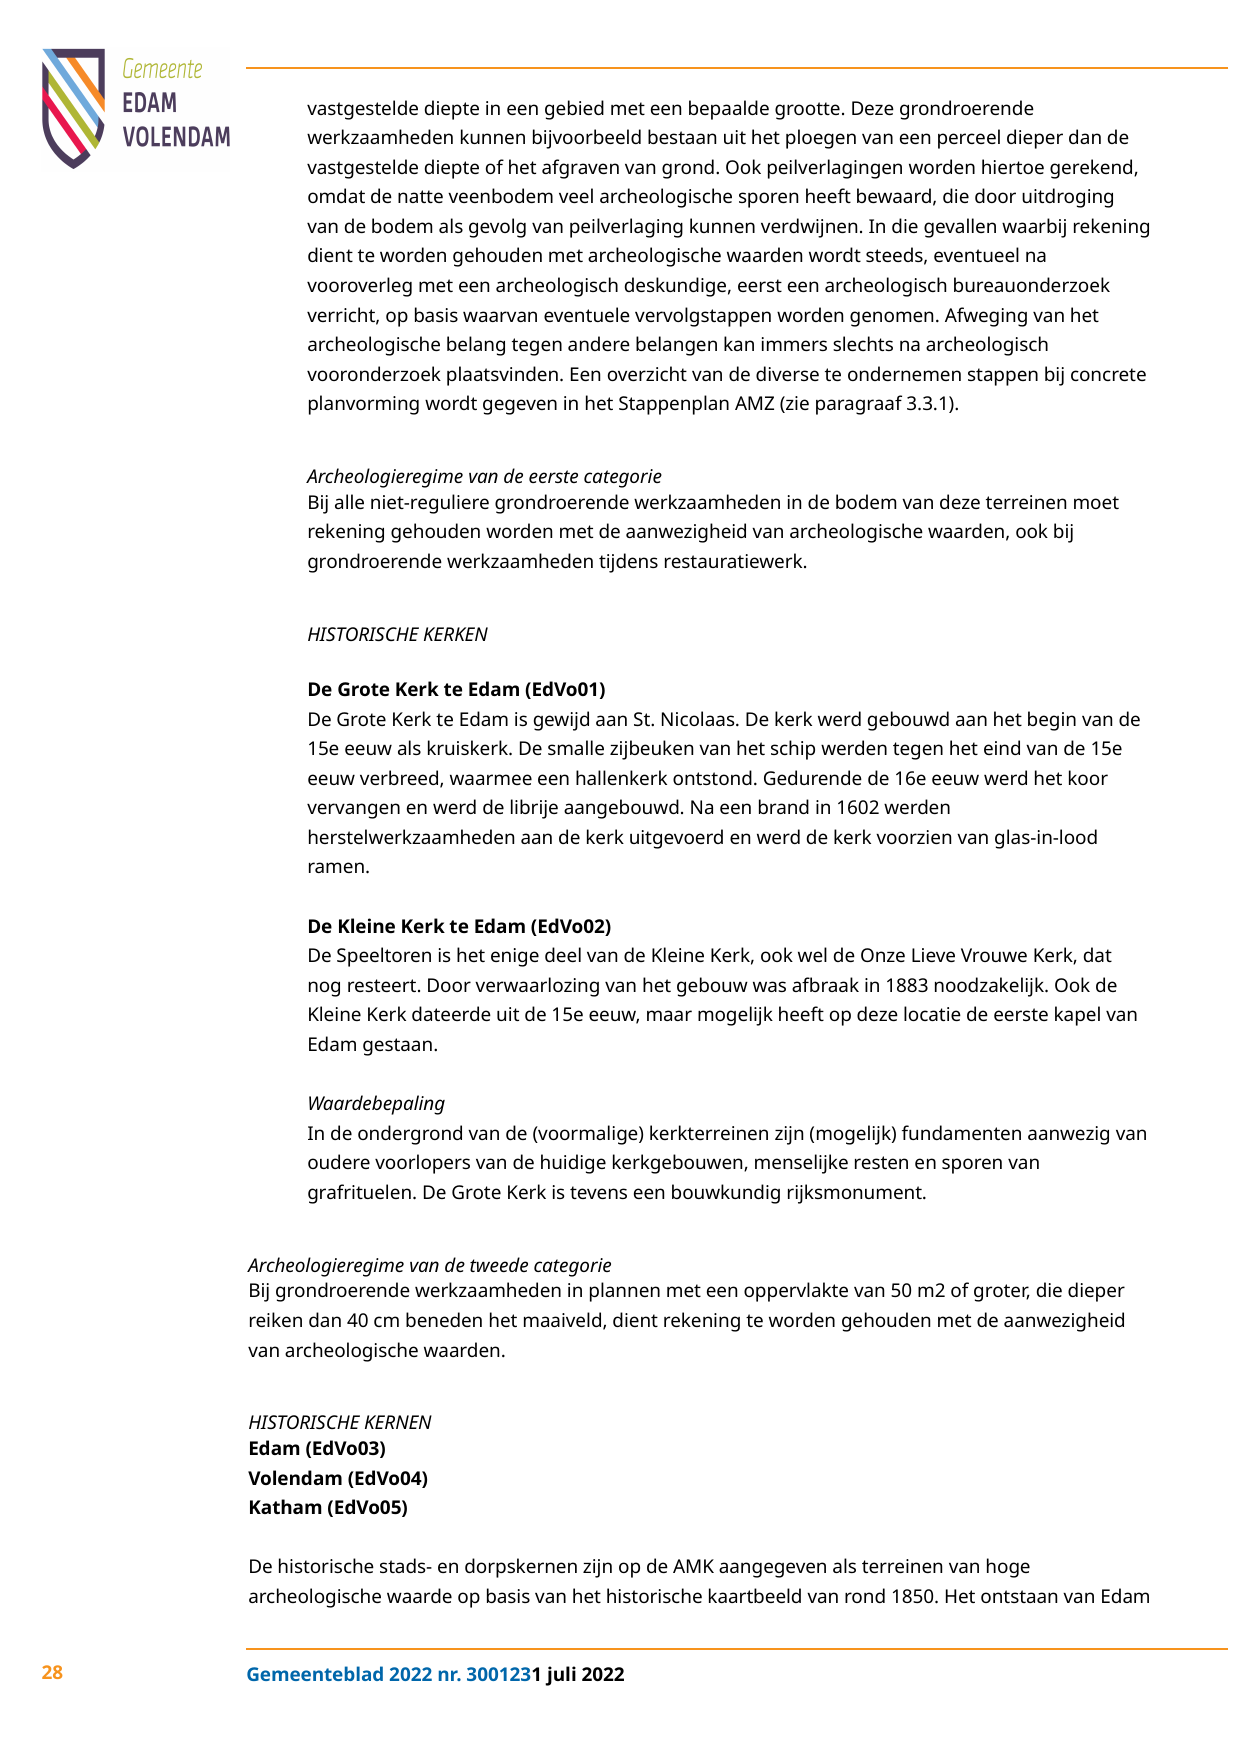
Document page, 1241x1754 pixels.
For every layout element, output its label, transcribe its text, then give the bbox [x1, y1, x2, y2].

list Bij alle niet-reguliere grondroerende werkzaamheden in de bodem van deze terreinen moet rekening gehouden worden met de aanwezigheid van archeologische waarden, ook bij grondroerende werkzaamheden tijdens restauratiewerk. [248, 489, 1152, 574]
picture [41, 47, 231, 172]
list De Speeltoren is het enige deel van de Kleine Kerk, ook wel de Onze Lieve Vrouwe Kerk, dat nog resteert. Door verwaarlozing van het gebouw was afbraak in 1883 noodzakelijk. Ook de Kleine Kerk dateerde uit de 15e eeuw, maar mogelijk heeft op deze locatie de eerste kapel van Edam gestaan. [248, 942, 1152, 1057]
list Waardebepaling [248, 1090, 1152, 1116]
list HISTORISCHE KERKEN [248, 621, 1152, 647]
list De Grote Kerk te Edam is gewijd aan St. Nicolaas. De kerk werd gebouwd aan het begin van de 15e eeuw als kruiskerk. De smalle zijbeuken van het schip werden tegen het eind van de 15e eeuw verbreed, waarmee een hallenkerk ontstond. Gedurende de 16e eeuw werd het koor vervangen en werd de librije aangebouwd. Na een brand in 1602 werden herstelwerkzaamheden aan de kerk uitgevoerd en werd de kerk voorzien van glas-in-lood ramen. [248, 706, 1152, 879]
text Edam (EdVo03) [248, 1435, 1152, 1461]
list In de ondergrond van de (voormalige) kerkterreinen zijn (mogelijk) fundamenten aanwezig van oudere voorlopers van de huidige kerkgebouwen, menselijke resten en sporen van grafrituelen. De Grote Kerk is tevens een bouwkundig rijksmonument. [248, 1120, 1152, 1205]
text Volendam (EdVo04) [248, 1465, 1152, 1491]
text Bij grondroerende werkzaamheden in plannen met een oppervlakte van 50 m2 of groter, die dieper reiken dan 40 cm beneden het maaiveld, dient rekening te worden gehouden met de aanwezigheid van archeologische waarden. [248, 1278, 1152, 1362]
text Katham (EdVo05) [248, 1494, 1152, 1520]
text HISTORISCHE KERNEN [248, 1409, 1152, 1435]
list Archeologieregime van de eerste categorie [248, 463, 1152, 489]
text Archeologieregime van de tweede categorie [248, 1252, 1152, 1278]
list vastgestelde diepte in een gebied met een bepaalde grootte. Deze grondroerende werkzaamheden kunnen bijvoorbeeld bestaan uit het ploegen van een perceel dieper dan de vastgestelde diepte of het afgraven van grond. Ook peilverlagingen worden hiertoe gerekend, omdat de natte veenbodem veel archeologische sporen heeft bewaard, die door uitdroging van de bodem als gevolg van peilverlaging kunnen verdwijnen. In die gevallen waarbij rekening dient te worden gehouden met archeologische waarden wordt steeds, eventueel na vooroverleg met een archeologisch deskundige, eerst een archeologisch bureauonderzoek verricht, op basis waarvan eventuele vervolgstappen worden genomen. Afweging van het archeologische belang tegen andere belangen kan immers slechts na archeologisch vooronderzoek plaatsvinden. Een overzicht van de diverse te ondernemen stappen bij concrete planvorming wordt gegeven in het Stappenplan AMZ (zie paragraaf 3.3.1). [248, 95, 1152, 416]
list De Grote Kerk te Edam (EdVo01) [248, 676, 1152, 702]
list De Kleine Kerk te Edam (EdVo02) [248, 913, 1152, 939]
text De historische stads- en dorpskernen zijn op de AMK aangegeven als terreinen van hoge archeologische waarde op basis van het historische kaartbeeld van rond 1850. Het ontstaan van Edam [248, 1553, 1152, 1609]
